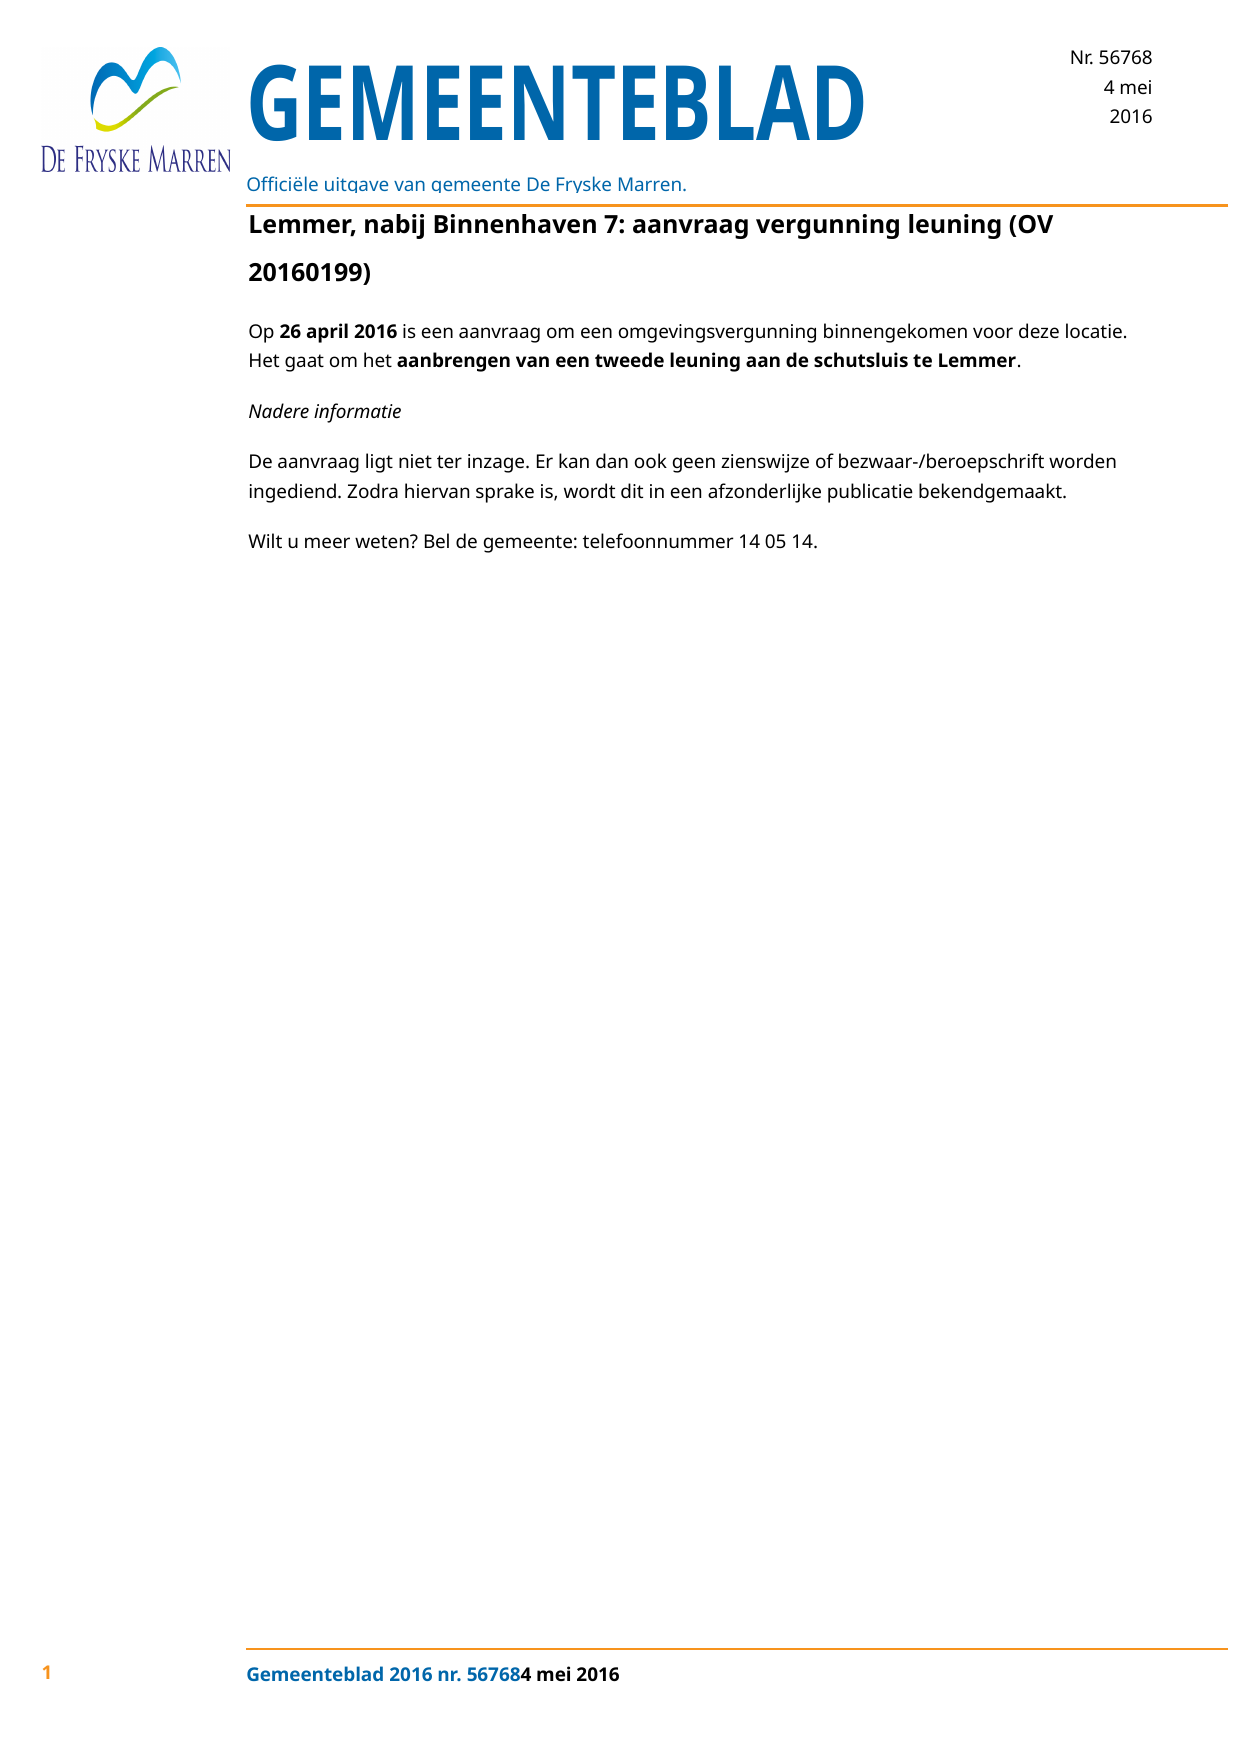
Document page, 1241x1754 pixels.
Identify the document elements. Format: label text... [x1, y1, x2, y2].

text Nadere informatie [248, 398, 1152, 424]
text Op 26 april 2016 is een aanvraag om een omgevingsvergunning binnengekomen voor deze locatie. Het gaat om het aanbrengen van een tweede leuning aan de schutsluis te Lemmer. [248, 318, 1152, 373]
text Lemmer, nabij Binnenhaven 7: aanvraag vergunning leuning (OV 20160199) [248, 207, 1152, 288]
text De aanvraag ligt niet ter inzage. Er kan dan ook geen zienswijze of bezwaar-/beroepschrift worden ingediend. Zodra hiervan sprake is, wordt dit in een afzonderlijke publicatie bekendgemaakt. [248, 448, 1152, 504]
picture [41, 47, 231, 172]
text Wilt u meer weten? Bel de gemeente: telefoonnummer 14 05 14. [248, 528, 1152, 554]
